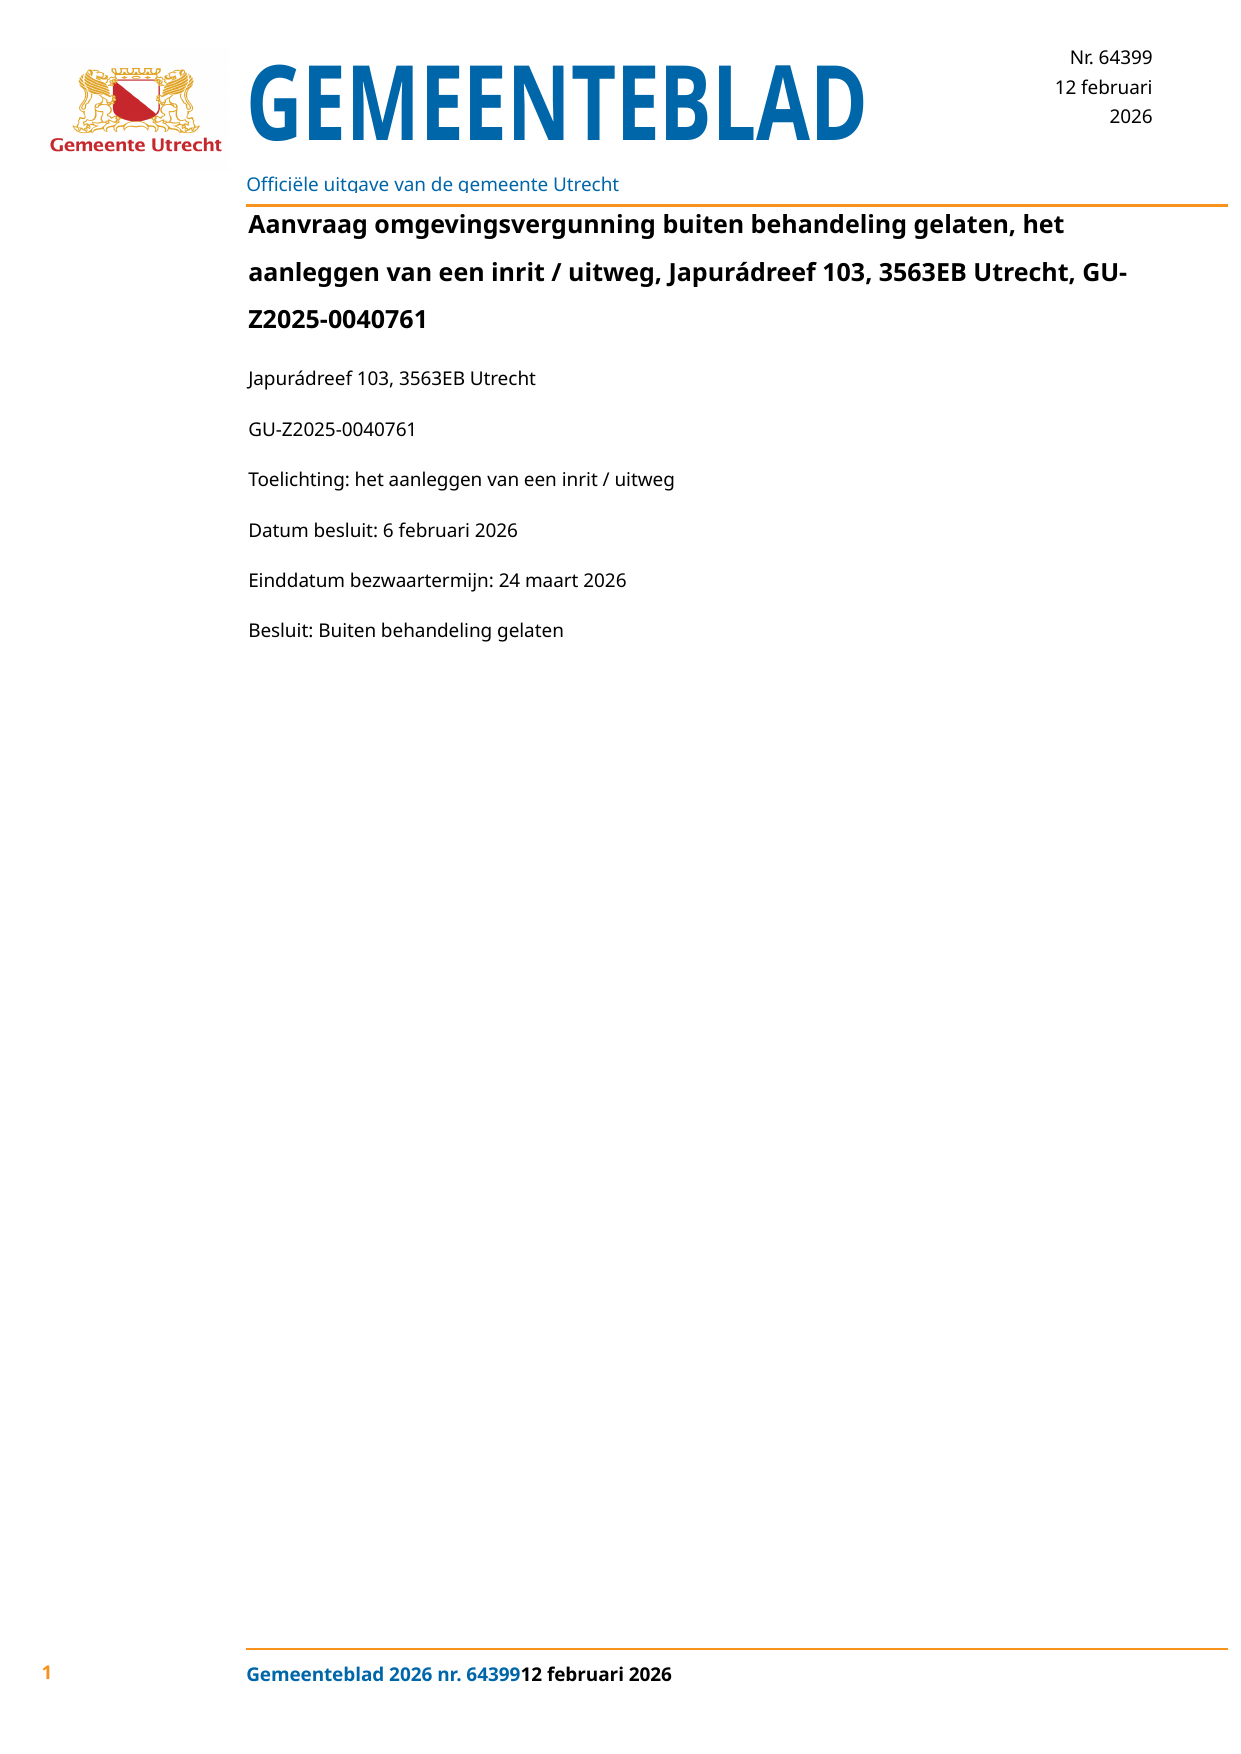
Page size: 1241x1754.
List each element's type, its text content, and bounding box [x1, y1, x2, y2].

picture [41, 47, 231, 172]
text Japurádreef 103, 3563EB Utrecht [248, 366, 1152, 391]
text Toelichting: het aanleggen van een inrit / uitweg [248, 466, 1152, 492]
text GU-Z2025-0040761 [248, 416, 1152, 442]
text Datum besluit: 6 februari 2026 [248, 517, 1152, 542]
text Einddatum bezwaartermijn: 24 maart 2026 [248, 567, 1152, 593]
text Besluit: Buiten behandeling gelaten [248, 618, 1152, 643]
text Aanvraag omgevingsvergunning buiten behandeling gelaten, het aanleggen van een inrit / uitweg, Japurádreef 103, 3563EB Utrecht, GU-Z2025-0040761 [248, 207, 1152, 336]
